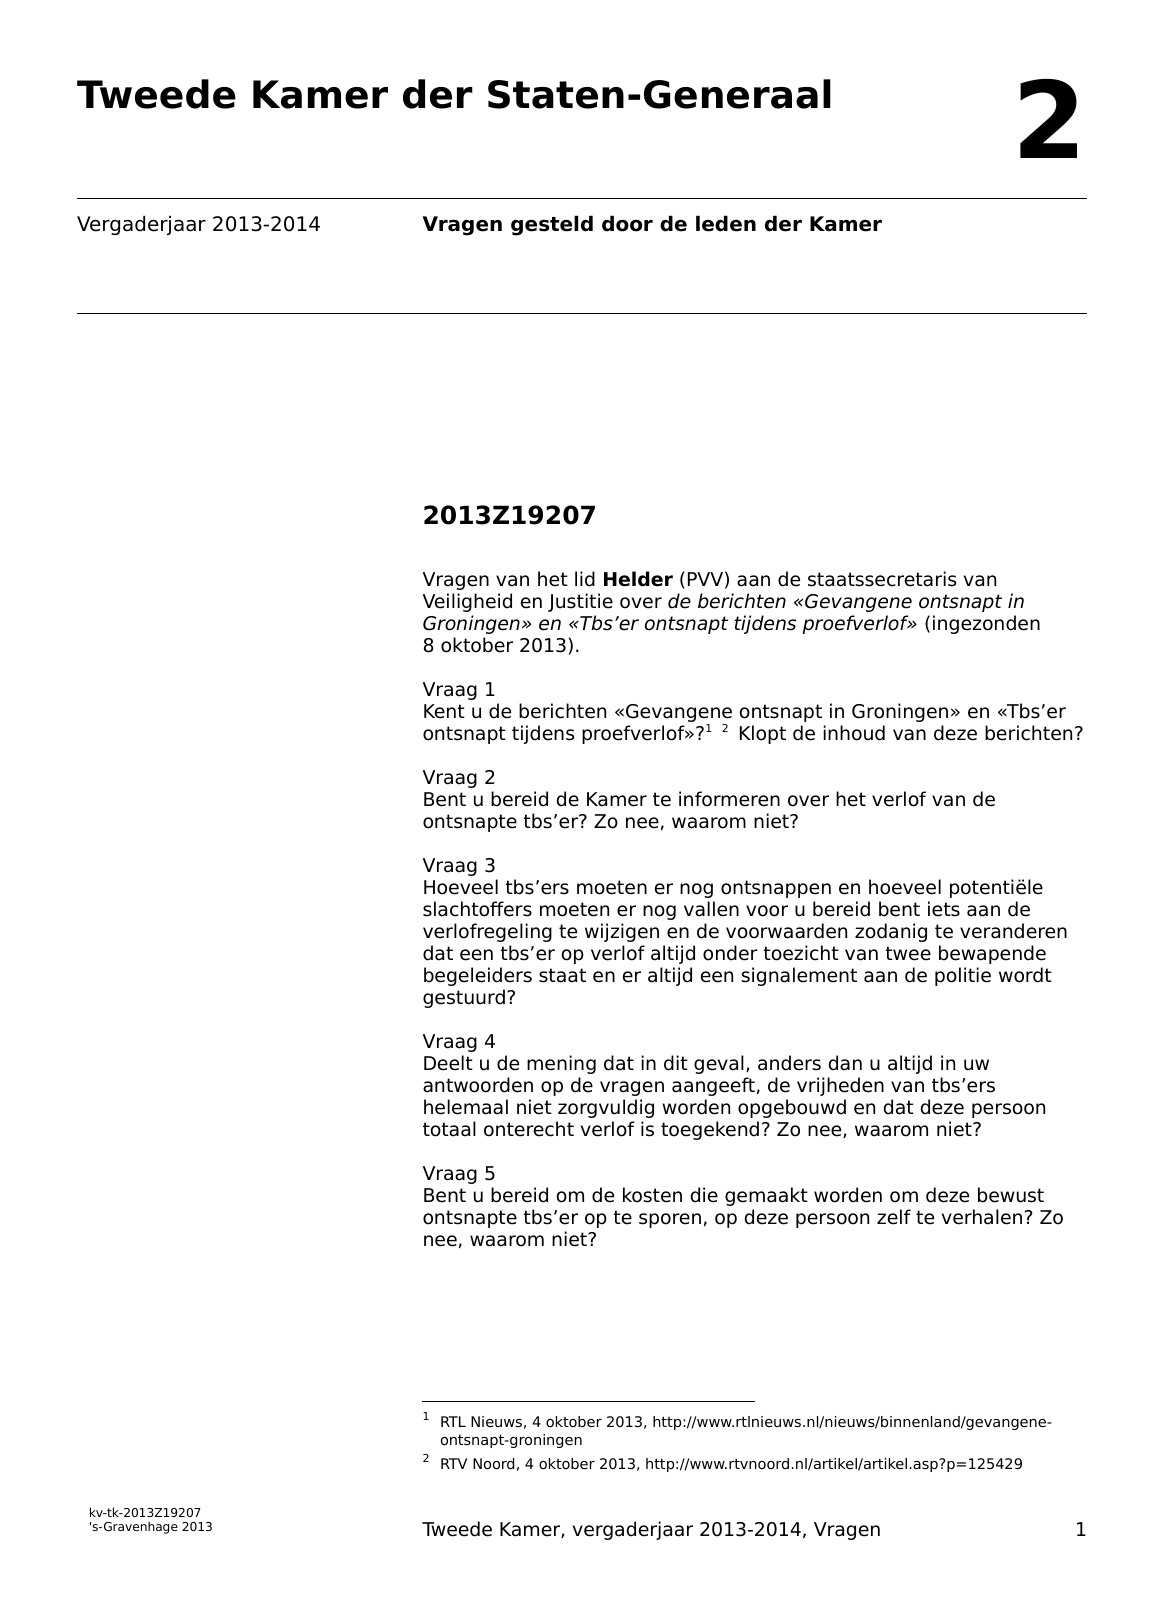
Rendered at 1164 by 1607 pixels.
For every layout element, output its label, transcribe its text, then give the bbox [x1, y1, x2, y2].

table_cell Vergaderjaar 2013-2014 [77, 199, 422, 313]
text 2013Z19207 [422, 501, 1087, 531]
text Vraag 2 [422, 767, 1087, 789]
text Kent u de berichten «Gevangene ontsnapt in Groningen» en «Tbs’er ontsnapt tijdens proefverlof»? Klopt de inhoud van deze berichten? [422, 701, 1087, 745]
text kv-tk-2013Z19207 [88, 1506, 323, 1520]
text Hoeveel tbs’ers moeten er nog ontsnappen en hoeveel potentiële slachtoffers moeten er nog vallen voor u bereid bent iets aan de verlofregeling te wijzigen en de voorwaarden zodanig te veranderen dat een tbs’er op verlof altijd onder toezicht van twee bewapende begeleiders staat en er altijd een signalement aan de politie wordt gestuurd? [422, 877, 1087, 1009]
text Deelt u de mening dat in dit geval, anders dan u altijd in uw antwoorden op de vragen aangeeft, de vrijheden van tbs’ers helemaal niet zorgvuldig worden opgebouwd en dat deze persoon totaal onterecht verlof is toegekend? Zo nee, waarom niet? [422, 1053, 1087, 1141]
table_header 2 [886, 59, 1087, 198]
text Bent u bereid om de kosten die gemaakt worden om deze bewust ontsnapte tbs’er op te sporen, op deze persoon zelf te verhalen? Zo nee, waarom niet? [422, 1185, 1087, 1251]
table_header Tweede Kamer der Staten-Generaal [77, 59, 886, 198]
table_cell Vragen gesteld door de leden der Kamer [422, 199, 1087, 313]
text RTL Nieuws, 4 oktober 2013, http://www.rtlnieuws.nl/nieuws/binnenland/gevangene-ontsnapt-groningen [422, 1410, 1087, 1449]
text RTV Noord, 4 oktober 2013, http://www.rtvnoord.nl/artikel/artikel.asp?p=125429 [422, 1452, 1087, 1474]
text Vragen van het lid Helder (PVV) aan de staatssecretaris van Veiligheid en Justitie over de berichten «Gevangene ontsnapt in Groningen» en «Tbs’er ontsnapt tijdens proefverlof» (ingezonden 8 oktober 2013). [422, 569, 1087, 657]
text Bent u bereid de Kamer te informeren over het verlof van de ontsnapte tbs’er? Zo nee, waarom niet? [422, 789, 1087, 833]
text Vraag 5 [422, 1163, 1087, 1185]
text 's-Gravenhage 2013 [88, 1520, 323, 1534]
text Vraag 4 [422, 1031, 1087, 1053]
text Vraag 3 [422, 855, 1087, 877]
text Vraag 1 [422, 679, 1087, 701]
